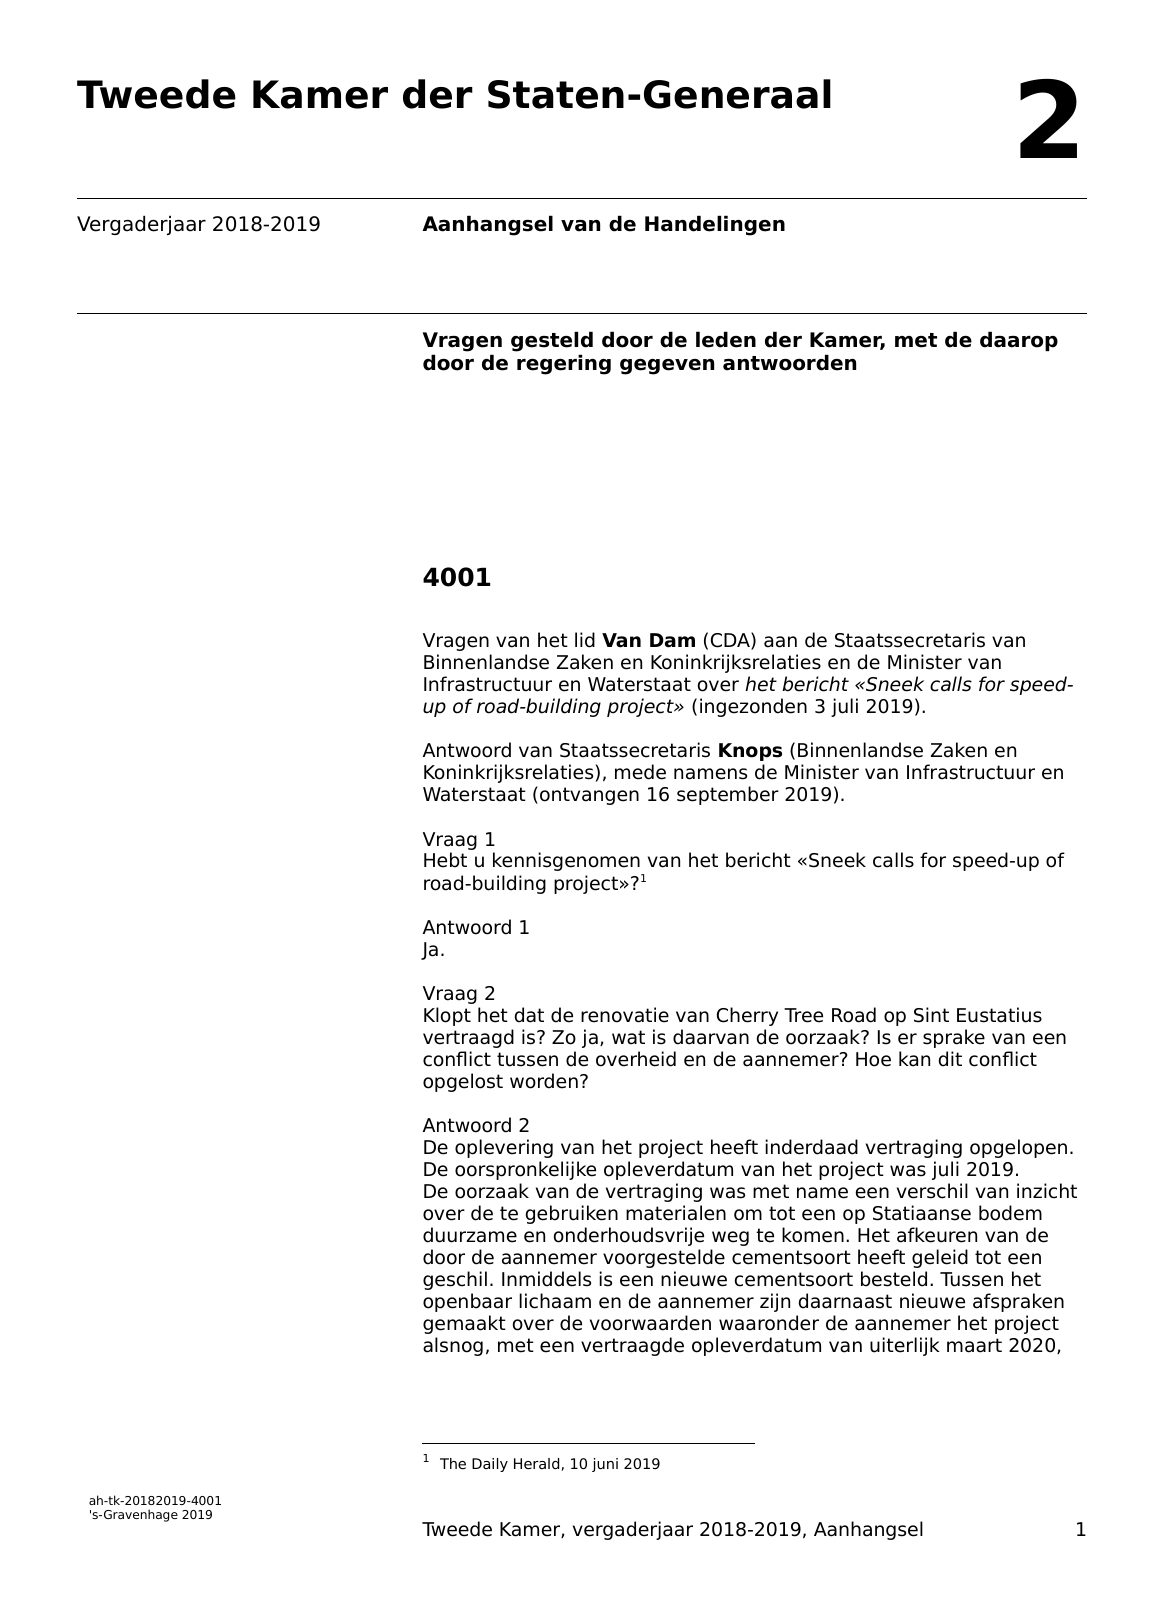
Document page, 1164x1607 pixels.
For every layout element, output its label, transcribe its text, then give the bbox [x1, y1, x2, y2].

text Hebt u kennisgenomen van het bericht «Sneek calls for speed-up of road-building project»? [422, 850, 1087, 894]
text ah-tk-20182019-4001 [88, 1494, 323, 1508]
table_cell [77, 314, 422, 375]
text De oorzaak van de vertraging was met name een verschil van inzicht over de te gebruiken materialen om tot een op Statiaanse bodem duurzame en onderhoudsvrije weg te komen. Het afkeuren van de door de aannemer voorgestelde cementsoort heeft geleid tot een geschil. Inmiddels is een nieuwe cementsoort besteld. Tussen het openbaar lichaam en de aannemer zijn daarnaast nieuwe afspraken gemaakt over de voorwaarden waaronder de aannemer het project alsnog, met een vertraagde opleverdatum van uiterlijk maart 2020, [422, 1181, 1087, 1357]
text 's-Gravenhage 2019 [88, 1508, 323, 1522]
text Vraag 2 [422, 983, 1087, 1005]
text Antwoord 2 [422, 1115, 1087, 1137]
text 4001 [422, 563, 1087, 592]
text Vragen van het lid Van Dam (CDA) aan de Staatssecretaris van Binnenlandse Zaken en Koninkrijksrelaties en de Minister van Infrastructuur en Waterstaat over het bericht «Sneek calls for speed-up of road-building project» (ingezonden 3 juli 2019). [422, 630, 1087, 718]
text Klopt het dat de renovatie van Cherry Tree Road op Sint Eustatius vertraagd is? Zo ja, wat is daarvan de oorzaak? Is er sprake van een conflict tussen de overheid en de aannemer? Hoe kan dit conflict opgelost worden? [422, 1005, 1087, 1093]
text Antwoord 1 [422, 917, 1087, 938]
text The Daily Herald, 10 juni 2019 [422, 1452, 1087, 1474]
text Ja. [422, 938, 1087, 961]
table_header 2 [886, 59, 1087, 198]
table_cell Aanhangsel van de Handelingen [422, 199, 1087, 313]
text De oplevering van het project heeft inderdaad vertraging opgelopen. De oorspronkelijke opleverdatum van het project was juli 2019. [422, 1137, 1087, 1181]
table_cell Vergaderjaar 2018-2019 [77, 199, 422, 313]
table_cell Vragen gesteld door de leden der Kamer, met de daarop door de regering gegeven antwoorden [422, 314, 1087, 375]
table_header Tweede Kamer der Staten-Generaal [77, 59, 886, 198]
text Vraag 1 [422, 828, 1087, 850]
text Antwoord van Staatssecretaris Knops (Binnenlandse Zaken en Koninkrijksrelaties), mede namens de Minister van Infrastructuur en Waterstaat (ontvangen 16 september 2019). [422, 740, 1087, 806]
